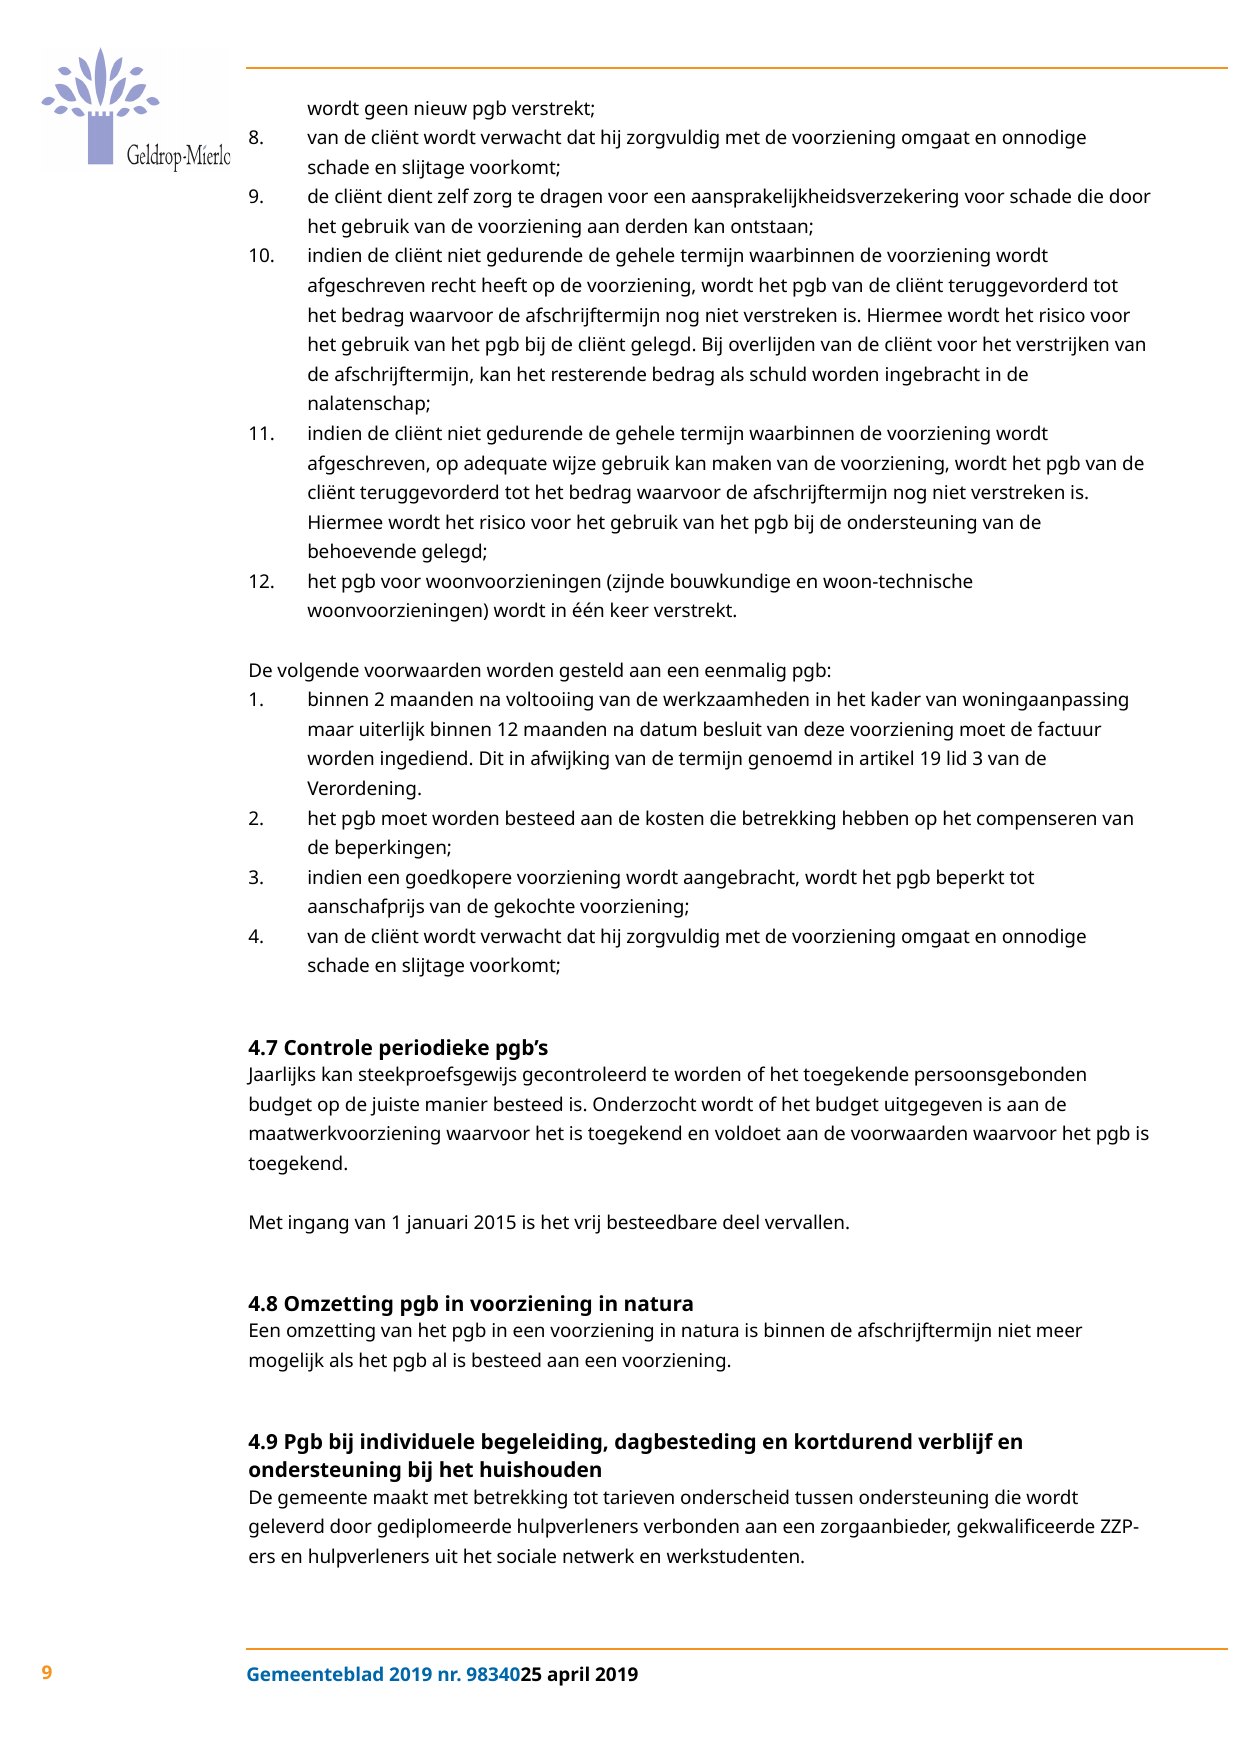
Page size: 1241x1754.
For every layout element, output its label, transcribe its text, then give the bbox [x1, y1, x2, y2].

text Met ingang van 1 januari 2015 is het vrij besteedbare deel vervallen. [248, 1209, 1152, 1235]
text Jaarlijks kan steekproefsgewijs gecontroleerd te worden of het toegekende persoonsgebonden budget op de juiste manier besteed is. Onderzocht wordt of het budget uitgegeven is aan de maatwerkvoorziening waarvoor het is toegekend en voldoet aan de voorwaarden waarvoor het pgb is toegekend. [248, 1061, 1152, 1176]
list het pgb moet worden besteed aan de kosten die betrekking hebben op het compenseren van de beperkingen; [248, 805, 1152, 860]
list de cliënt dient zelf zorg te dragen voor een aansprakelijkheidsverzekering voor schade die door het gebruik van de voorziening aan derden kan ontstaan; [248, 183, 1152, 239]
list het pgb voor woonvoorzieningen (zijnde bouwkundige en woon-technische woonvoorzieningen) wordt in één keer verstrekt. [248, 568, 1152, 623]
list wordt geen nieuw pgb verstrekt; [248, 95, 1152, 121]
list binnen 2 maanden na voltooiing van de werkzaamheden in het kader van woningaanpassing maar uiterlijk binnen 12 maanden na datum besluit van deze voorziening moet de factuur worden ingediend. Dit in afwijking van de termijn genoemd in artikel 19 lid 3 van de Verordening. [248, 686, 1152, 801]
list indien een goedkopere voorziening wordt aangebracht, wordt het pgb beperkt tot aanschafprijs van de gekochte voorziening; [248, 864, 1152, 919]
list indien de cliënt niet gedurende de gehele termijn waarbinnen de voorziening wordt afgeschreven, op adequate wijze gebruik kan maken van de voorziening, wordt het pgb van de cliënt teruggevorderd tot het bedrag waarvoor de afschrijftermijn nog niet verstreken is. Hiermee wordt het risico voor het gebruik van het pgb bij de ondersteuning van de behoevende gelegd; [248, 420, 1152, 564]
list van de cliënt wordt verwacht dat hij zorgvuldig met de voorziening omgaat en onnodige schade en slijtage voorkomt; [248, 923, 1152, 978]
text De gemeente maakt met betrekking tot tarieven onderscheid tussen ondersteuning die wordt geleverd door gediplomeerde hulpverleners verbonden aan een zorgaanbieder, gekwalificeerde ZZP-ers en hulpverleners uit het sociale netwerk en werkstudenten. [248, 1484, 1152, 1569]
text 4.7 Controle periodieke pgb’s [248, 1033, 1152, 1061]
text 4.8 Omzetting pgb in voorziening in natura [248, 1289, 1152, 1317]
picture [41, 47, 231, 172]
text Een omzetting van het pgb in een voorziening in natura is binnen de afschrijftermijn niet meer mogelijk als het pgb al is besteed aan een voorziening. [248, 1317, 1152, 1373]
text De volgende voorwaarden worden gesteld aan een eenmalig pgb: [248, 657, 1152, 683]
text 4.9 Pgb bij individuele begeleiding, dagbesteding en kortdurend verblijf en ondersteuning bij het huishouden [248, 1427, 1152, 1484]
list indien de cliënt niet gedurende de gehele termijn waarbinnen de voorziening wordt afgeschreven recht heeft op de voorziening, wordt het pgb van de cliënt teruggevorderd tot het bedrag waarvoor de afschrijftermijn nog niet verstreken is. Hiermee wordt het risico voor het gebruik van het pgb bij de cliënt gelegd. Bij overlijden van de cliënt voor het verstrijken van de afschrijftermijn, kan het resterende bedrag als schuld worden ingebracht in de nalatenschap; [248, 243, 1152, 416]
list van de cliënt wordt verwacht dat hij zorgvuldig met de voorziening omgaat en onnodige schade en slijtage voorkomt; [248, 124, 1152, 180]
